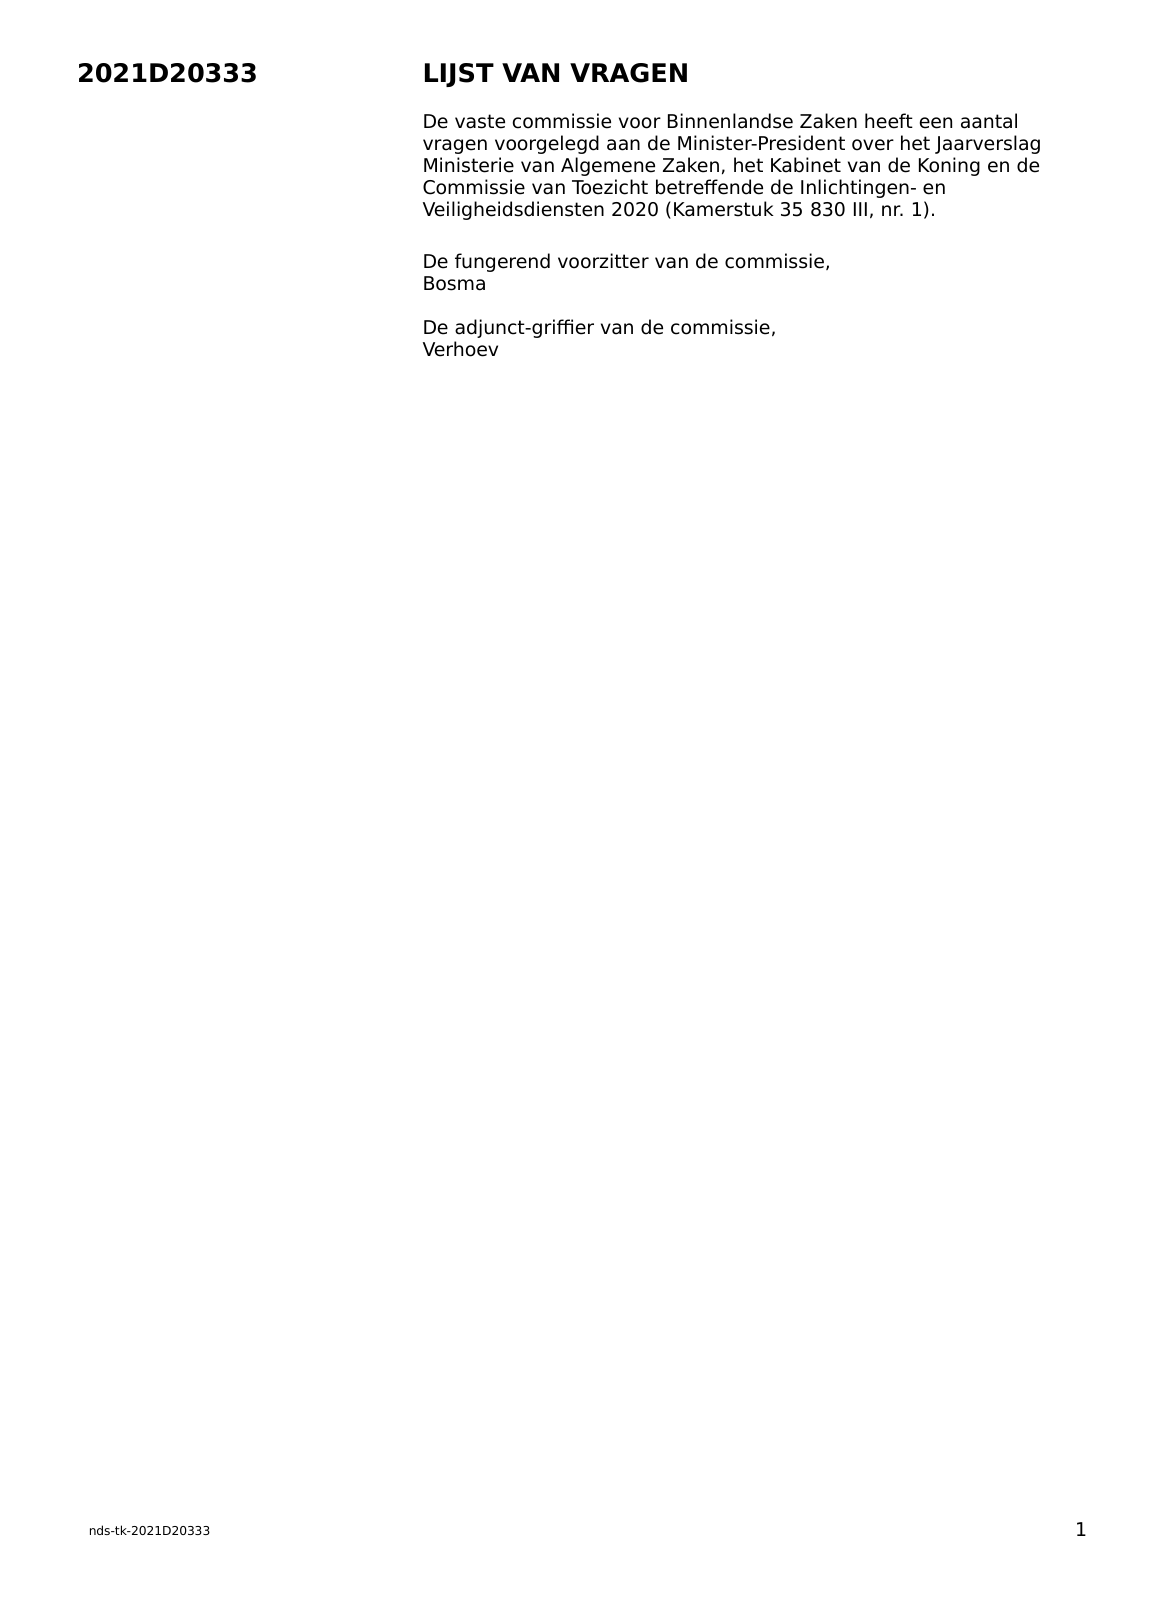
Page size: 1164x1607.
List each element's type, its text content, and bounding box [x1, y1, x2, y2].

text 2021D20333 LIJST VAN VRAGEN [77, 59, 1087, 89]
text De fungerend voorzitter van de commissie, Bosma [422, 251, 1087, 295]
text nds-tk-2021D20333 [88, 1524, 323, 1538]
text De vaste commissie voor Binnenlandse Zaken heeft een aantal vragen voorgelegd aan de Minister-President over het Jaarverslag Ministerie van Algemene Zaken, het Kabinet van de Koning en de Commissie van Toezicht betreffende de Inlichtingen- en Veiligheidsdiensten 2020 (Kamerstuk 35 830 III, nr. 1). [422, 111, 1087, 221]
text De adjunct-griffier van de commissie, Verhoev [422, 317, 1087, 361]
